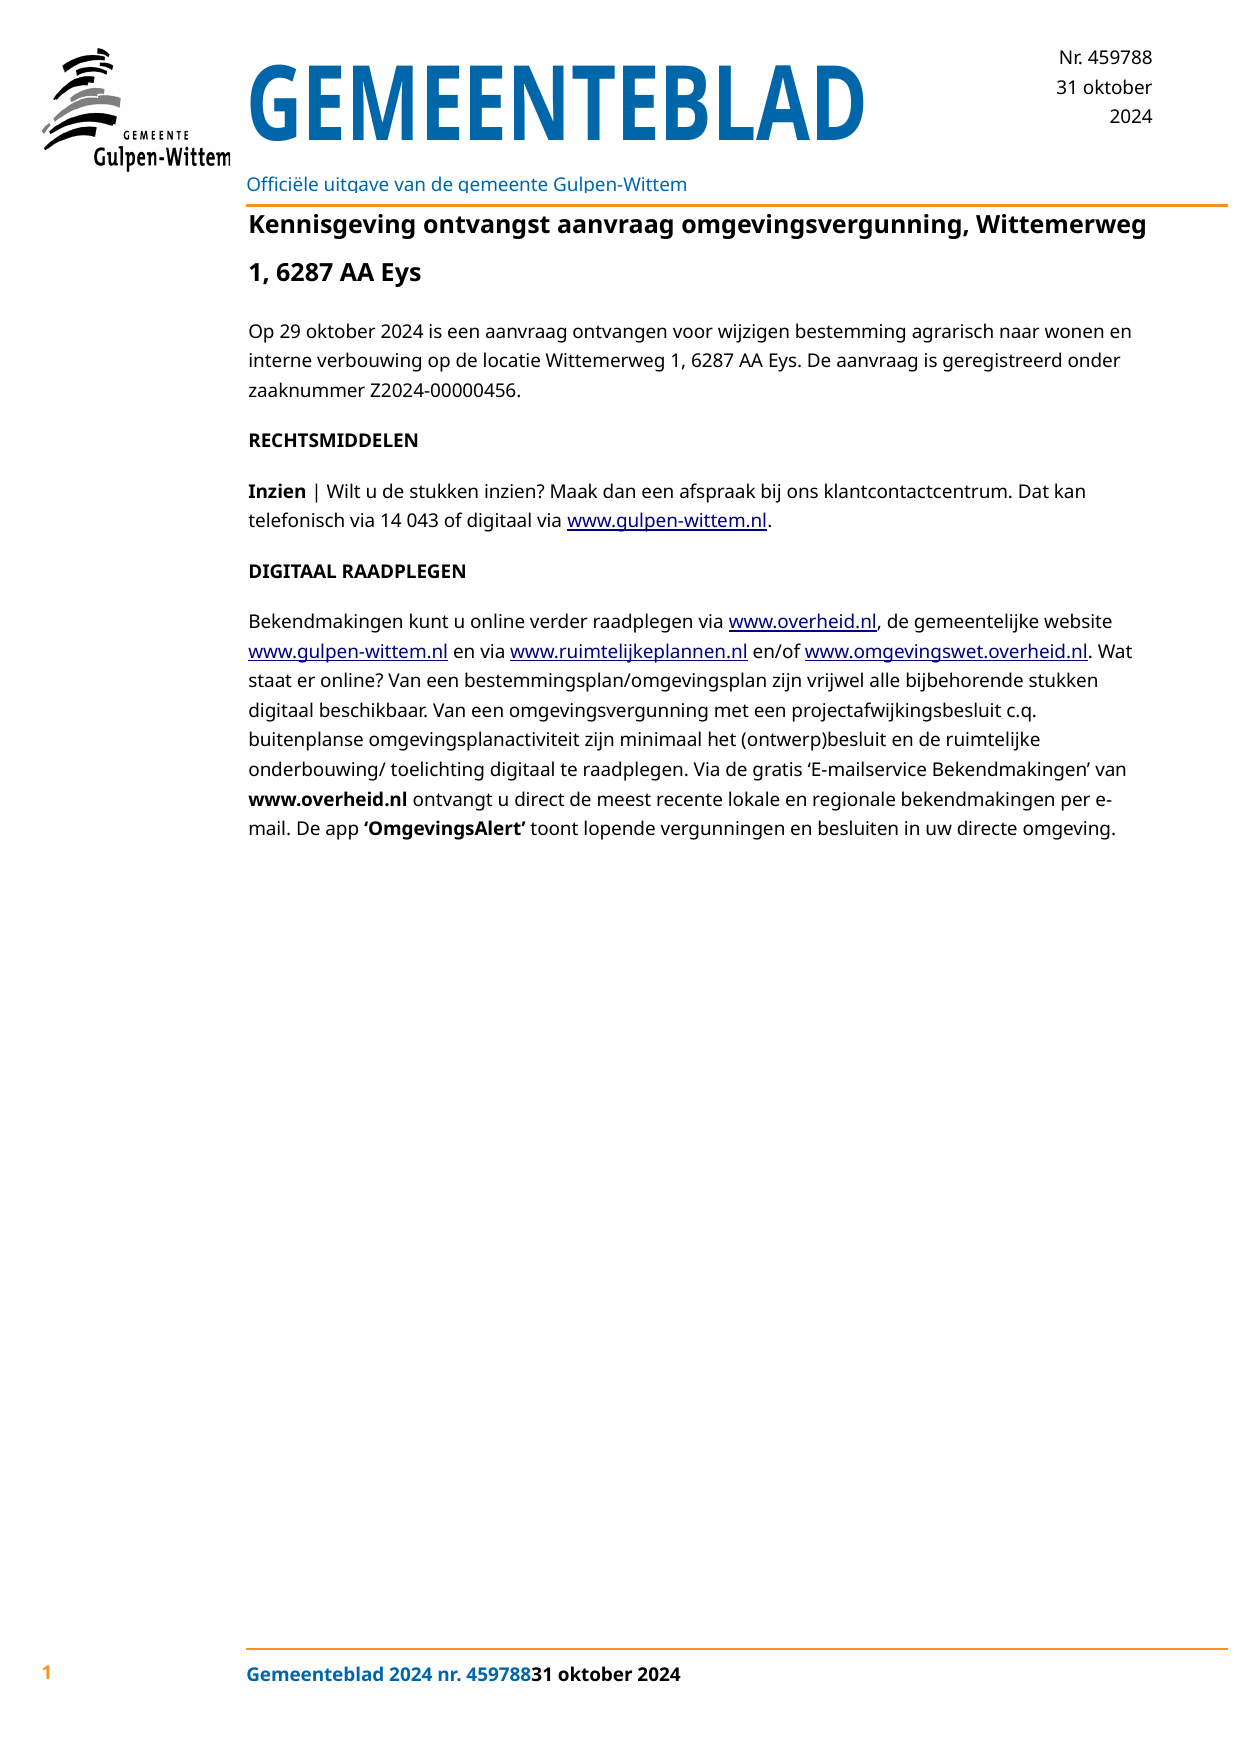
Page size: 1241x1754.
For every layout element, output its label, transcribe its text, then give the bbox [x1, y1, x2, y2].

text RECHTSMIDDELEN [248, 427, 1152, 453]
text Kennisgeving ontvangst aanvraag omgevingsvergunning, Wittemerweg 1, 6287 AA Eys [248, 207, 1152, 288]
picture [41, 47, 231, 172]
text Bekendmakingen kunt u online verder raadplegen via www.overheid.nl, de gemeentelijke website www.gulpen-wittem.nl en via www.ruimtelijkeplannen.nl en/of www.omgevingswet.overheid.nl. Wat staat er online? Van een bestemmingsplan/omgevingsplan zijn vrijwel alle bijbehorende stukken digitaal beschikbaar. Van een omgevingsvergunning met een projectafwijkingsbesluit c.q. buitenplanse omgevingsplanactiviteit zijn minimaal het (ontwerp)besluit en de ruimtelijke onderbouwing/ toelichting digitaal te raadplegen. Via de gratis ‘E-mailservice Bekendmakingen’ van www.overheid.nl ontvangt u direct de meest recente lokale en regionale bekendmakingen per e-mail. De app ‘OmgevingsAlert’ toont lopende vergunningen en besluiten in uw directe omgeving. [248, 608, 1152, 841]
text Inzien | Wilt u de stukken inzien? Maak dan een afspraak bij ons klantcontactcentrum. Dat kan telefonisch via 14 043 of digitaal via www.gulpen-wittem.nl. [248, 478, 1152, 533]
text Op 29 oktober 2024 is een aanvraag ontvangen voor wijzigen bestemming agrarisch naar wonen en interne verbouwing op de locatie Wittemerweg 1, 6287 AA Eys. De aanvraag is geregistreerd onder zaaknummer Z2024-00000456. [248, 318, 1152, 403]
text DIGITAAL RAADPLEGEN [248, 558, 1152, 584]
